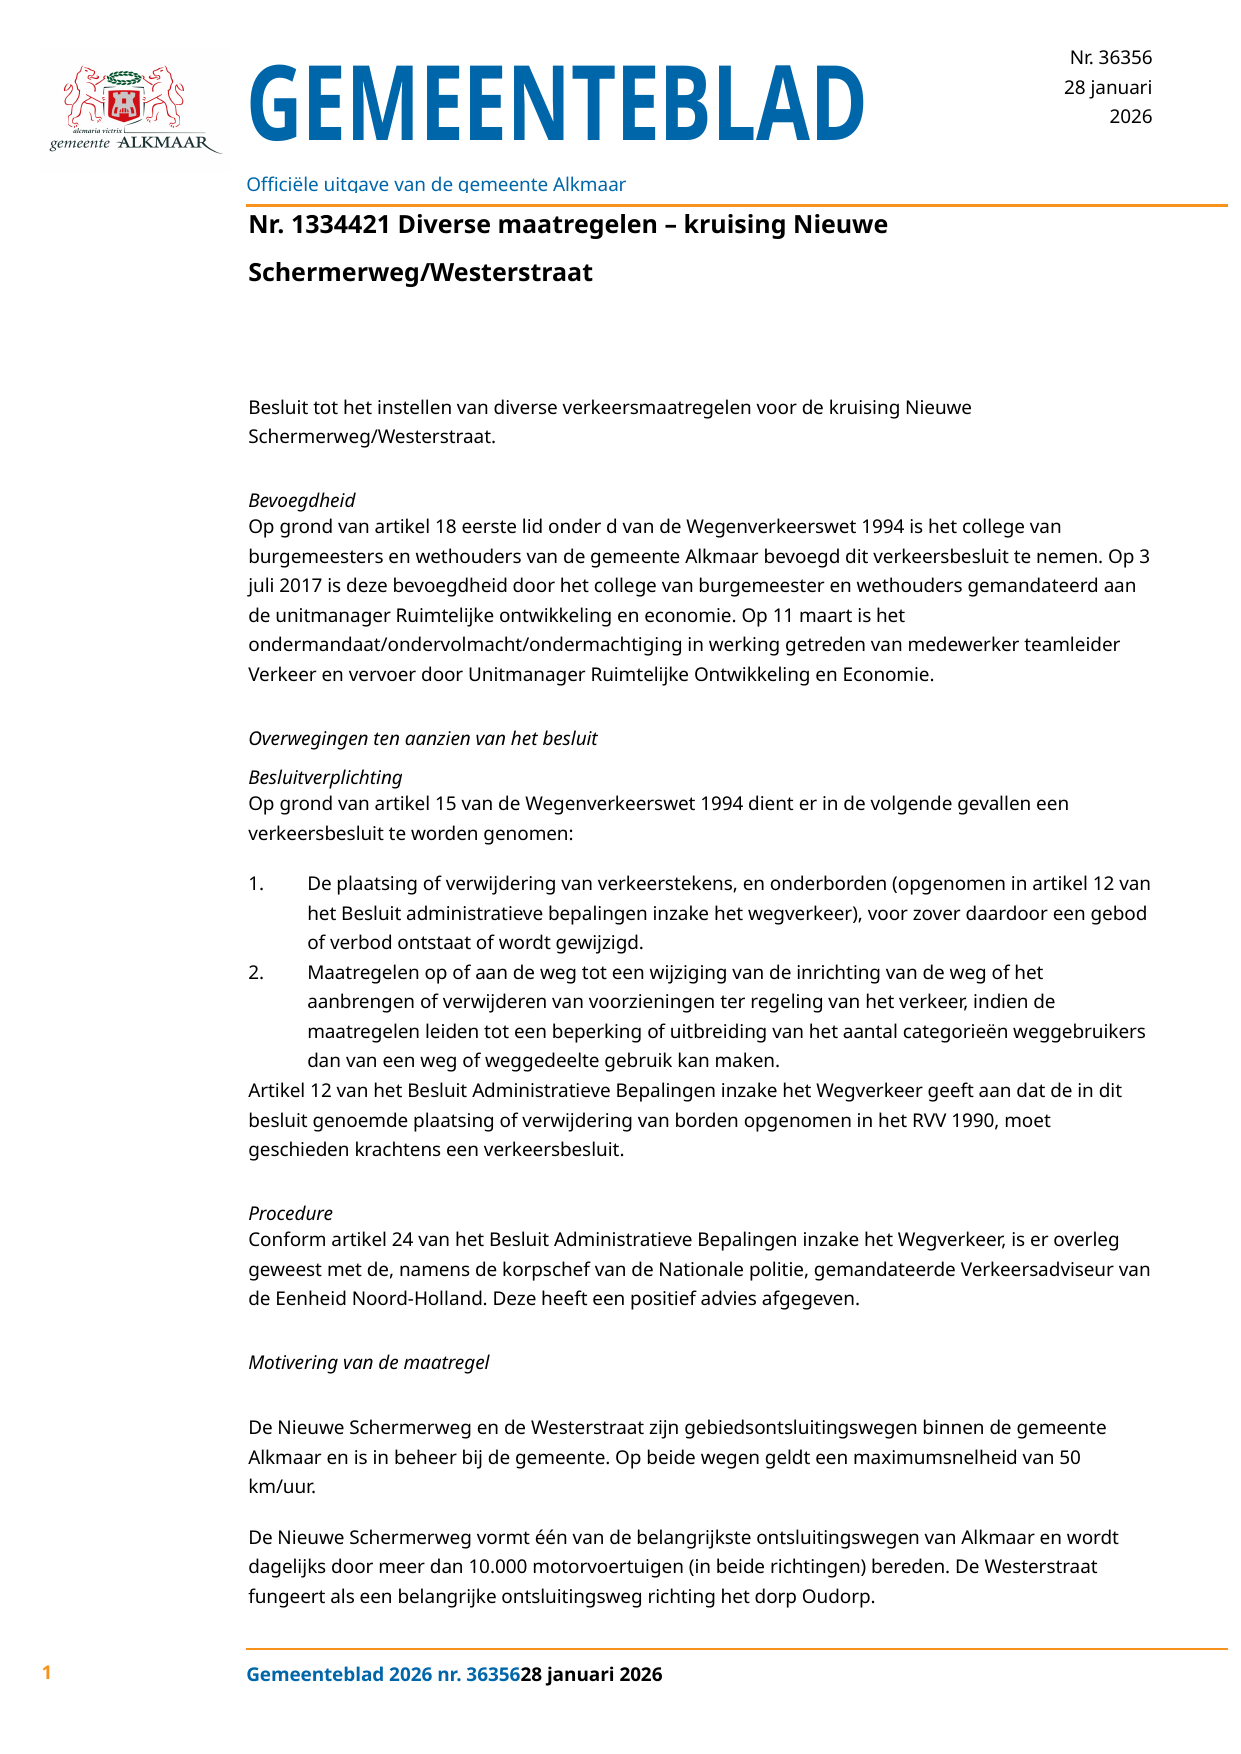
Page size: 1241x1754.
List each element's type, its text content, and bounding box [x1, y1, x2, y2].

text Op grond van artikel 18 eerste lid onder d van de Wegenverkeerswet 1994 is het college van burgemeesters en wethouders van de gemeente Alkmaar bevoegd dit verkeersbesluit te nemen. Op 3 juli 2017 is deze bevoegdheid door het college van burgemeester en wethouders gemandateerd aan de unitmanager Ruimtelijke ontwikkeling en economie. Op 11 maart is het ondermandaat/ondervolmacht/ondermachtiging in werking getreden van medewerker teamleider Verkeer en vervoer door Unitmanager Ruimtelijke Ontwikkeling en Economie. [248, 513, 1152, 687]
text Nr. 1334421 Diverse maatregelen – kruising Nieuwe Schermerweg/Westerstraat [248, 207, 1152, 288]
text Conform artikel 24 van het Besluit Administratieve Bepalingen inzake het Wegverkeer, is er overleg geweest met de, namens de korpschef van de Nationale politie, gemandateerde Verkeersadviseur van de Eenheid Noord-Holland. Deze heeft een positief advies afgegeven. [248, 1226, 1152, 1311]
text Bevoegdheid [248, 488, 1152, 513]
text Artikel 12 van het Besluit Administratieve Bepalingen inzake het Wegverkeer geeft aan dat de in dit besluit genoemde plaatsing of verwijdering van borden opgenomen in het RVV 1990, moet geschieden krachtens een verkeersbesluit. [248, 1077, 1152, 1162]
text Procedure [248, 1200, 1152, 1226]
list Maatregelen op of aan de weg tot een wijziging van de inrichting van de weg of het aanbrengen of verwijderen van voorzieningen ter regeling van het verkeer, indien de maatregelen leiden tot een beperking of uitbreiding van het aantal categorieën weggebruikers dan van een weg of weggedeelte gebruik kan maken. [248, 959, 1152, 1073]
text Motivering van de maatregel [248, 1349, 1152, 1375]
text Overwegingen ten aanzien van het besluit [248, 725, 1152, 751]
text De Nieuwe Schermerweg en de Westerstraat zijn gebiedsontsluitingswegen binnen de gemeente Alkmaar en is in beheer bij de gemeente. Op beide wegen geldt een maximumsnelheid van 50 km/uur. [248, 1414, 1152, 1499]
picture [41, 47, 231, 172]
text Besluit tot het instellen van diverse verkeersmaatregelen voor de kruising Nieuwe Schermerweg/Westerstraat. [248, 394, 1152, 449]
text Besluitverplichting [248, 764, 1152, 790]
text De Nieuwe Schermerweg vormt één van de belangrijkste ontsluitingswegen van Alkmaar en wordt dagelijks door meer dan 10.000 motorvoertuigen (in beide richtingen) bereden. De Westerstraat fungeert als een belangrijke ontsluitingsweg richting het dorp Oudorp. [248, 1524, 1152, 1609]
list De plaatsing of verwijdering van verkeerstekens, en onderborden (opgenomen in artikel 12 van het Besluit administratieve bepalingen inzake het wegverkeer), voor zover daardoor een gebod of verbod ontstaat of wordt gewijzigd. [248, 870, 1152, 955]
text Op grond van artikel 15 van de Wegenverkeerswet 1994 dient er in de volgende gevallen een verkeersbesluit te worden genomen: [248, 790, 1152, 846]
